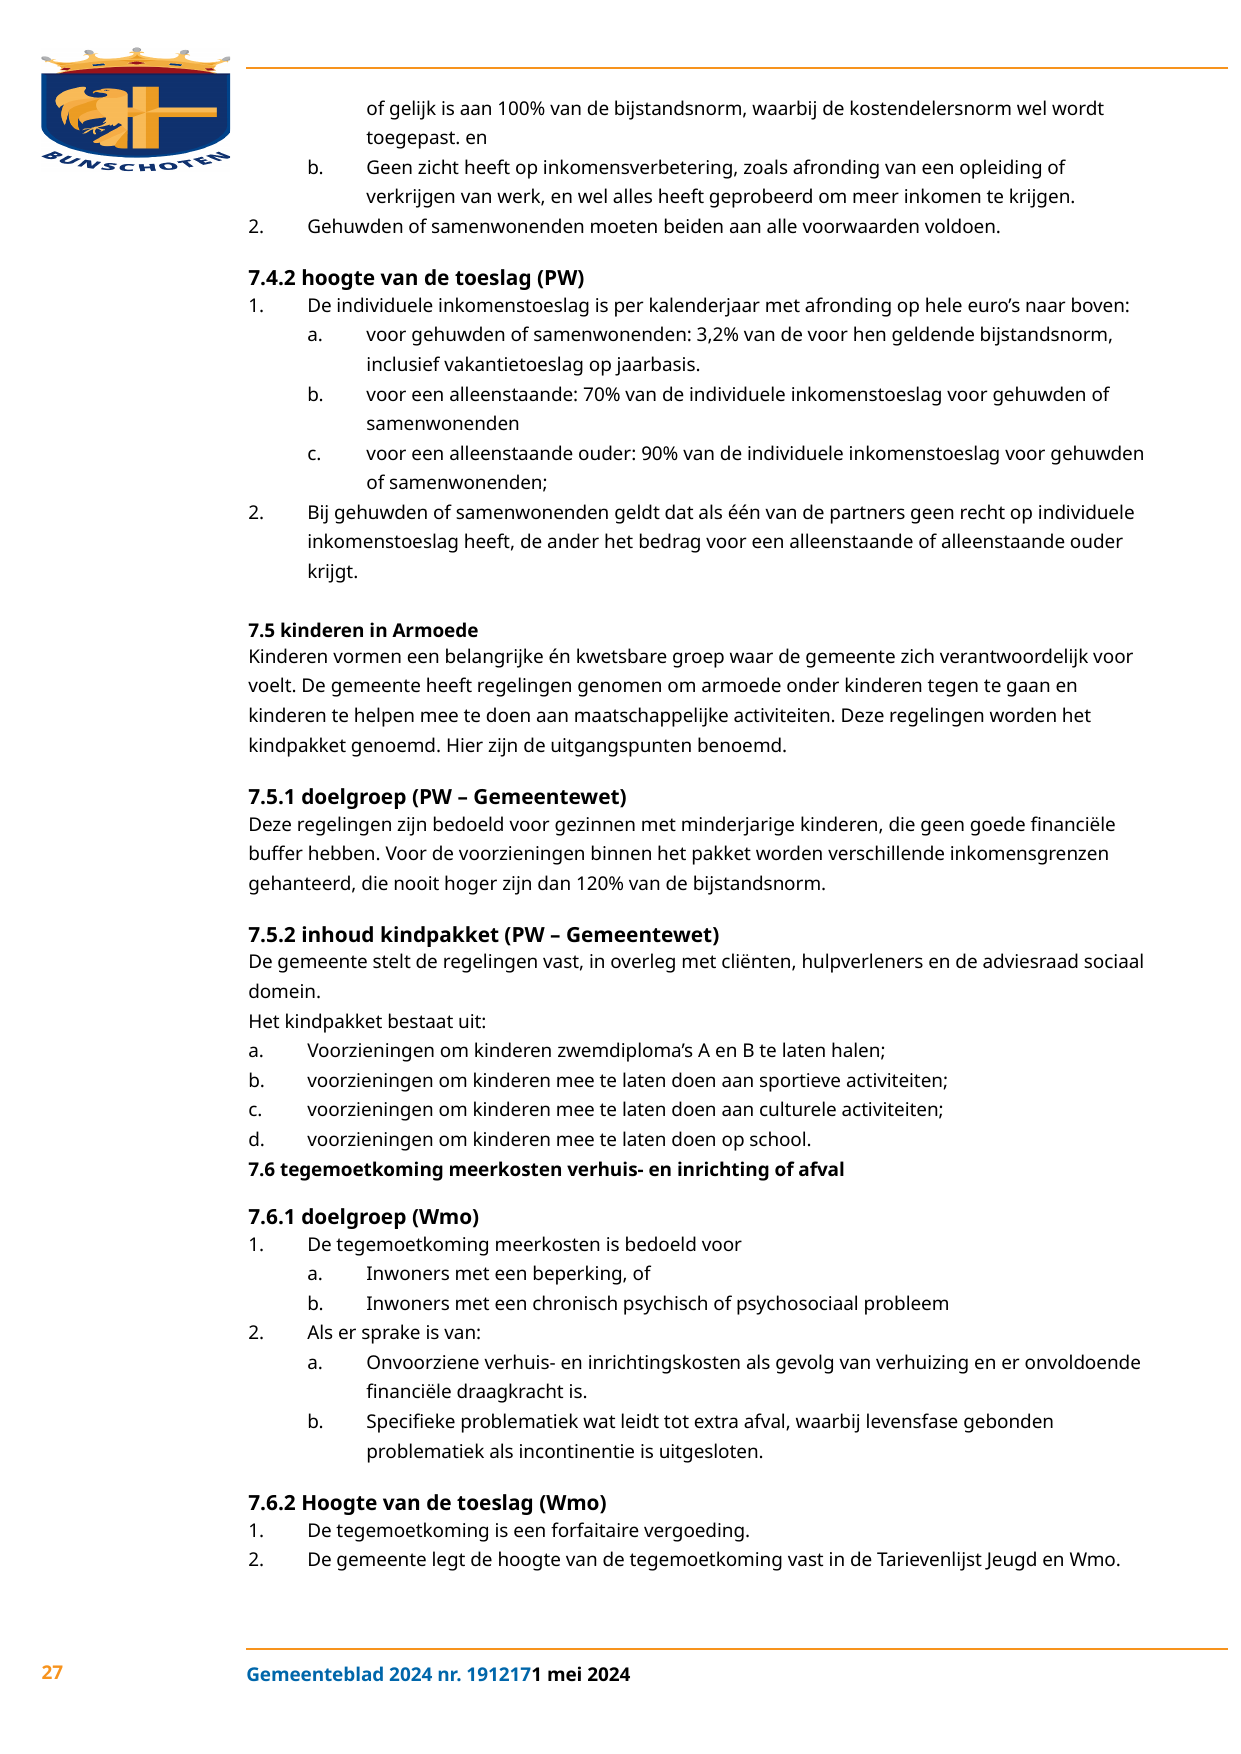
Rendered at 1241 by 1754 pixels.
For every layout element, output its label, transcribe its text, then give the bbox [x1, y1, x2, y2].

picture [41, 47, 231, 172]
list De tegemoetkoming meerkosten is bedoeld voor [248, 1231, 1152, 1257]
text De gemeente stelt de regelingen vast, in overleg met cliënten, hulpverleners en de adviesraad sociaal domein. [248, 949, 1152, 1004]
list voorzieningen om kinderen mee te laten doen aan sportieve activiteiten; [248, 1067, 1152, 1093]
list voor een alleenstaande ouder: 90% van de individuele inkomenstoeslag voor gehuwden of samenwonenden; [307, 440, 1152, 495]
list Geen zicht heeft op inkomensverbetering, zoals afronding van een opleiding of verkrijgen van werk, en wel alles heeft geprobeerd om meer inkomen te krijgen. [307, 154, 1152, 209]
list Inwoners met een chronisch psychisch of psychosociaal probleem [307, 1290, 1152, 1316]
text Deze regelingen zijn bedoeld voor gezinnen met minderjarige kinderen, die geen goede financiële buffer hebben. Voor de voorzieningen binnen het pakket worden verschillende inkomensgrenzen gehanteerd, die nooit hoger zijn dan 120% van de bijstandsnorm. [248, 811, 1152, 896]
list Inwoners met een beperking, of [307, 1260, 1152, 1286]
list De individuele inkomenstoeslag is per kalenderjaar met afronding op hele euro’s naar boven: [248, 292, 1152, 318]
text 7.6.1 doelgroep (Wmo) [248, 1202, 1152, 1231]
list De gemeente legt de hoogte van de tegemoetkoming vast in de Tarievenlijst Jeugd en Wmo. [248, 1546, 1152, 1572]
text 7.5.1 doelgroep (PW – Gemeentewet) [248, 782, 1152, 811]
list De tegemoetkoming is een forfaitaire vergoeding. [248, 1517, 1152, 1542]
list Als er sprake is van: [248, 1319, 1152, 1345]
list voorzieningen om kinderen mee te laten doen op school. [248, 1126, 1152, 1152]
text 7.5.2 inhoud kindpakket (PW – Gemeentewet) [248, 920, 1152, 949]
list Voorzieningen om kinderen zwemdiploma’s A en B te laten halen; [248, 1037, 1152, 1063]
list Onvoorziene verhuis- en inrichtingskosten als gevolg van verhuizing en er onvoldoende financiële draagkracht is. [307, 1349, 1152, 1404]
list Specifieke problematiek wat leidt tot extra afval, waarbij levensfase gebonden problematiek als incontinentie is uitgesloten. [307, 1408, 1152, 1464]
list voor gehuwden of samenwonenden: 3,2% van de voor hen geldende bijstandsnorm, inclusief vakantietoeslag op jaarbasis. [307, 322, 1152, 377]
list voorzieningen om kinderen mee te laten doen aan culturele activiteiten; [248, 1097, 1152, 1122]
list of gelijk is aan 100% van de bijstandsnorm, waarbij de kostendelersnorm wel wordt toegepast. en [307, 95, 1152, 150]
list Bij gehuwden of samenwonenden geldt dat als één van de partners geen recht op individuele inkomenstoeslag heeft, de ander het bedrag voor een alleenstaande of alleenstaande ouder krijgt. [248, 499, 1152, 584]
text 7.5 kinderen in Armoede [248, 617, 1152, 643]
text 7.6.2 Hoogte van de toeslag (Wmo) [248, 1488, 1152, 1517]
list voor een alleenstaande: 70% van de individuele inkomenstoeslag voor gehuwden of samenwonenden [307, 381, 1152, 436]
text Het kindpakket bestaat uit: [248, 1008, 1152, 1034]
text 7.4.2 hoogte van de toeslag (PW) [248, 263, 1152, 292]
text Kinderen vormen een belangrijke én kwetsbare groep waar de gemeente zich verantwoordelijk voor voelt. De gemeente heeft regelingen genomen om armoede onder kinderen tegen te gaan en kinderen te helpen mee te doen aan maatschappelijke activiteiten. Deze regelingen worden het kindpakket genoemd. Hier zijn de uitgangspunten benoemd. [248, 643, 1152, 758]
text 7.6 tegemoetkoming meerkosten verhuis- en inrichting of afval [248, 1156, 1152, 1182]
list Gehuwden of samenwonenden moeten beiden aan alle voorwaarden voldoen. [248, 213, 1152, 239]
